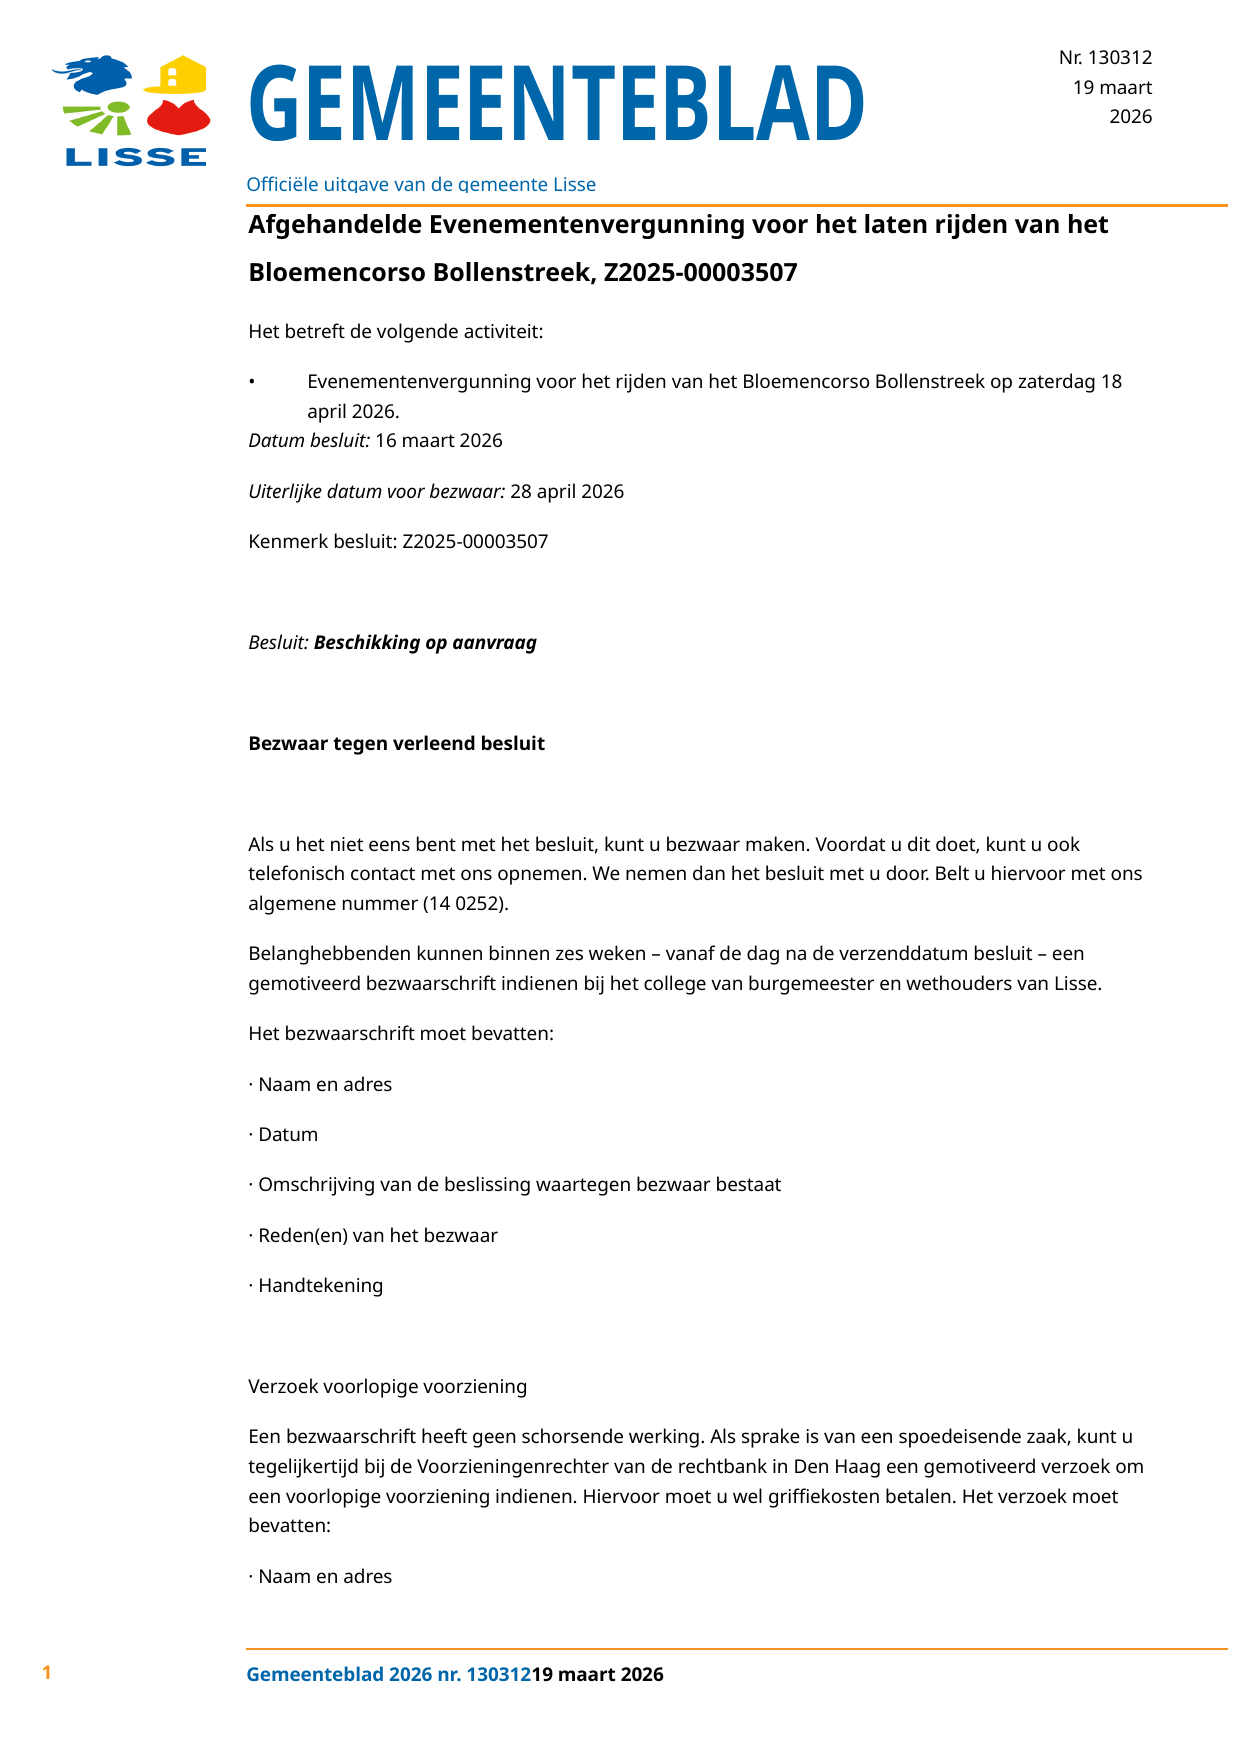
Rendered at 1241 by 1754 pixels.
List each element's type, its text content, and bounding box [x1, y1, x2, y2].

text · Datum [248, 1121, 1152, 1147]
text · Naam en adres [248, 1563, 1152, 1589]
text Afgehandelde Evenementenvergunning voor het laten rijden van het Bloemencorso Bollenstreek, Z2025-00003507 [248, 207, 1152, 288]
text Als u het niet eens bent met het besluit, kunt u bezwaar maken. Voordat u dit doet, kunt u ook telefonisch contact met ons opnemen. We nemen dan het besluit met u door. Belt u hiervoor met ons algemene nummer (14 0252). [248, 831, 1152, 916]
text · Omschrijving van de beslissing waartegen bezwaar bestaat [248, 1172, 1152, 1197]
text Verzoek voorlopige voorziening [248, 1373, 1152, 1399]
list Evenementenvergunning voor het rijden van het Bloemencorso Bollenstreek op zaterdag 18 april 2026. [248, 368, 1152, 424]
text Belanghebbenden kunnen binnen zes weken – vanaf de dag na de verzenddatum besluit – een gemotiveerd bezwaarschrift indienen bij het college van burgemeester en wethouders van Lisse. [248, 940, 1152, 996]
text Bezwaar tegen verleend besluit [248, 730, 1152, 756]
text Kenmerk besluit: Z2025-00003507 [248, 528, 1152, 554]
text Het betreft de volgende activiteit: [248, 318, 1152, 344]
text · Handtekening [248, 1272, 1152, 1298]
text Datum besluit: 16 maart 2026 [248, 427, 1152, 453]
text Het bezwaarschrift moet bevatten: [248, 1020, 1152, 1046]
picture [41, 47, 231, 172]
text Besluit: Beschikking op aanvraag [248, 629, 1152, 655]
text Uiterlijke datum voor bezwaar: 28 april 2026 [248, 478, 1152, 504]
text · Reden(en) van het bezwaar [248, 1222, 1152, 1248]
text · Naam en adres [248, 1071, 1152, 1097]
text Een bezwaarschrift heeft geen schorsende werking. Als sprake is van een spoedeisende zaak, kunt u tegelijkertijd bij de Voorzieningenrechter van de rechtbank in Den Haag een gemotiveerd verzoek om een voorlopige voorziening indienen. Hiervoor moet u wel griffiekosten betalen. Het verzoek moet bevatten: [248, 1424, 1152, 1538]
